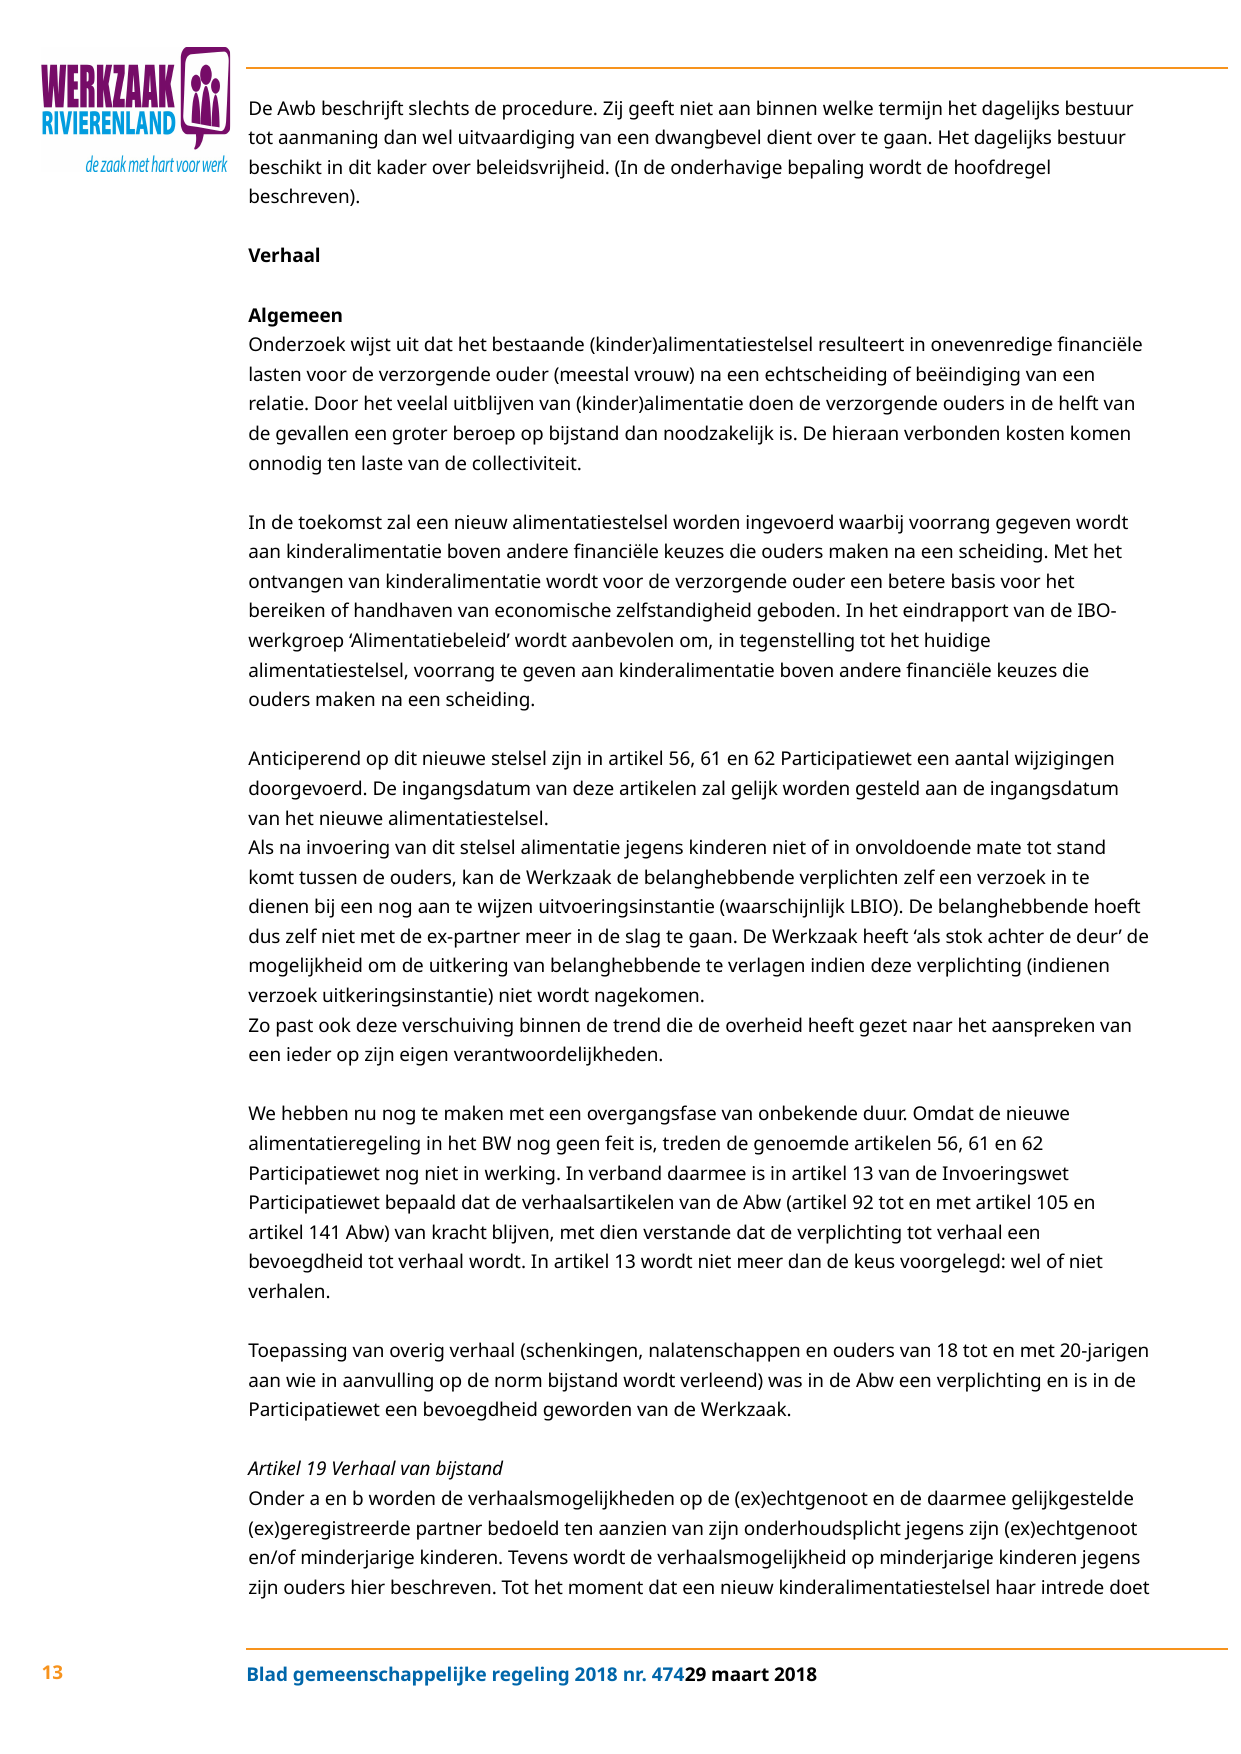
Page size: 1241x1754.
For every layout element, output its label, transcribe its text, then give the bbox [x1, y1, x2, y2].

text Onderzoek wijst uit dat het bestaande (kinder)alimentatiestelsel resulteert in onevenredige financiële lasten voor de verzorgende ouder (meestal vrouw) na een echtscheiding of beëindiging van een relatie. Door het veelal uitblijven van (kinder)alimentatie doen de verzorgende ouders in de helft van de gevallen een groter beroep op bijstand dan noodzakelijk is. De hieraan verbonden kosten komen onnodig ten laste van de collectiviteit. [248, 331, 1152, 476]
text Algemeen [248, 302, 1152, 328]
text Anticiperend op dit nieuwe stelsel zijn in artikel 56, 61 en 62 Participatiewet een aantal wijzigingen doorgevoerd. De ingangsdatum van deze artikelen zal gelijk worden gesteld aan de ingangsdatum van het nieuwe alimentatiestelsel. [248, 746, 1152, 831]
text Toepassing van overig verhaal (schenkingen, nalatenschappen en ouders van 18 tot en met 20-jarigen aan wie in aanvulling op de norm bijstand wordt verleend) was in de Abw een verplichting en is in de Participatiewet een bevoegdheid geworden van de Werkzaak. [248, 1337, 1152, 1422]
text Zo past ook deze verschuiving binnen de trend die de overheid heeft gezet naar het aanspreken van een ieder op zijn eigen verantwoordelijkheden. [248, 1012, 1152, 1067]
text Verhaal [248, 243, 1152, 268]
text Onder a en b worden de verhaalsmogelijkheden op de (ex)echtgenoot en de daarmee gelijkgestelde (ex)geregistreerde partner bedoeld ten aanzien van zijn onderhoudsplicht jegens zijn (ex)echtgenoot en/of minderjarige kinderen. Tevens wordt de verhaalsmogelijkheid op minderjarige kinderen jegens zijn ouders hier beschreven. Tot het moment dat een nieuw kinderalimentatiestelsel haar intrede doet [248, 1485, 1152, 1600]
text In de toekomst zal een nieuw alimentatiestelsel worden ingevoerd waarbij voorrang gegeven wordt aan kinderalimentatie boven andere financiële keuzes die ouders maken na een scheiding. Met het ontvangen van kinderalimentatie wordt voor de verzorgende ouder een betere basis voor het bereiken of handhaven van economische zelfstandigheid geboden. In het eindrapport van de IBO-werkgroep ‘Alimentatiebeleid’ wordt aanbevolen om, in tegenstelling tot het huidige alimentatiestelsel, voorrang te geven aan kinderalimentatie boven andere financiële keuzes die ouders maken na een scheiding. [248, 509, 1152, 712]
text Als na invoering van dit stelsel alimentatie jegens kinderen niet of in onvoldoende mate tot stand komt tussen de ouders, kan de Werkzaak de belanghebbende verplichten zelf een verzoek in te dienen bij een nog aan te wijzen uitvoeringsinstantie (waarschijnlijk LBIO). De belanghebbende hoeft dus zelf niet met de ex-partner meer in de slag te gaan. De Werkzaak heeft ‘als stok achter de deur’ de mogelijkheid om de uitkering van belanghebbende te verlagen indien deze verplichting (indienen verzoek uitkeringsinstantie) niet wordt nagekomen. [248, 834, 1152, 1008]
text We hebben nu nog te maken met een overgangsfase van onbekende duur. Omdat de nieuwe alimentatieregeling in het BW nog geen feit is, treden de genoemde artikelen 56, 61 en 62 Participatiewet nog niet in werking. In verband daarmee is in artikel 13 van de Invoeringswet Participatiewet bepaald dat de verhaalsartikelen van de Abw (artikel 92 tot en met artikel 105 en artikel 141 Abw) van kracht blijven, met dien verstande dat de verplichting tot verhaal een bevoegdheid tot verhaal wordt. In artikel 13 wordt niet meer dan de keus voorgelegd: wel of niet verhalen. [248, 1101, 1152, 1304]
text Artikel 19 Verhaal van bijstand [248, 1456, 1152, 1481]
picture [41, 47, 231, 172]
text De Awb beschrijft slechts de procedure. Zij geeft niet aan binnen welke termijn het dagelijks bestuur tot aanmaning dan wel uitvaardiging van een dwangbevel dient over te gaan. Het dagelijks bestuur beschikt in dit kader over beleidsvrijheid. (In de onderhavige bepaling wordt de hoofdregel beschreven). [248, 95, 1152, 209]
